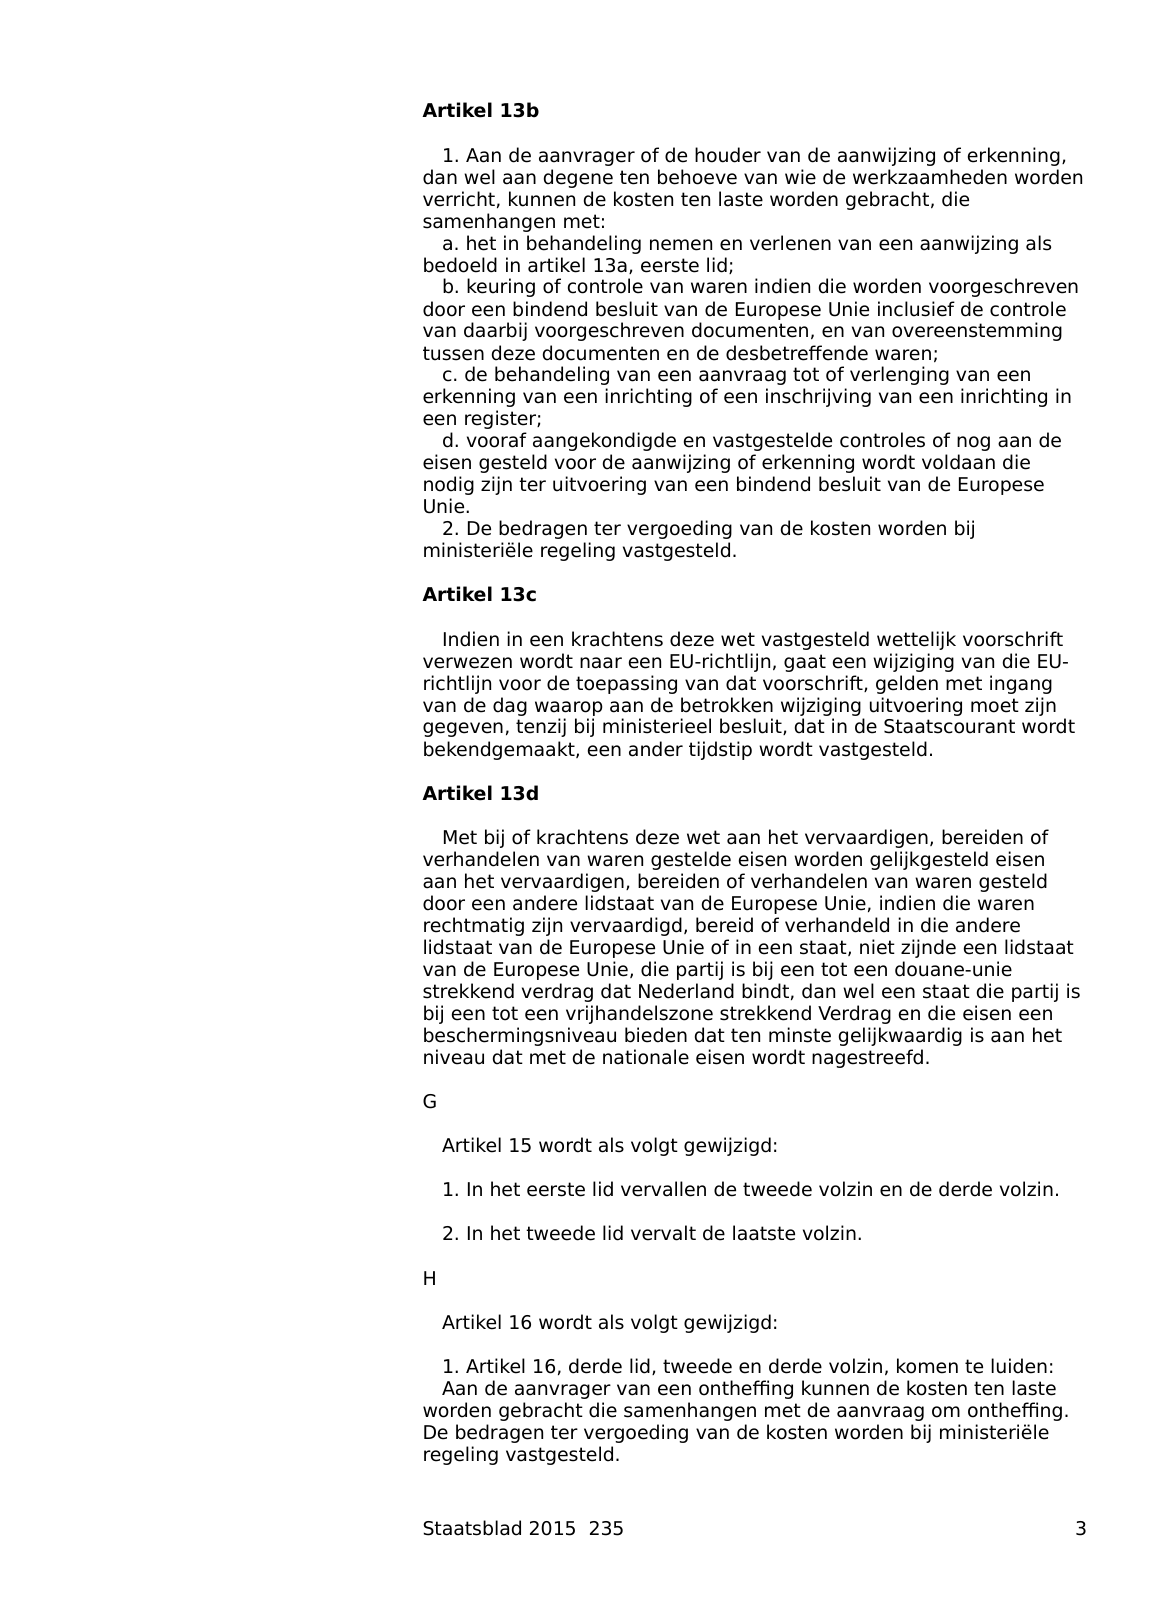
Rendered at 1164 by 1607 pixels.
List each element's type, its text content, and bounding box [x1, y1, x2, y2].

text 1. Artikel 16, derde lid, tweede en derde volzin, komen te luiden: [422, 1356, 1087, 1378]
text Aan de aanvrager van een ontheffing kunnen de kosten ten laste worden gebracht die samenhangen met de aanvraag om ontheffing. De bedragen ter vergoeding van de kosten worden bij ministeriële regeling vastgesteld. [422, 1378, 1087, 1466]
text Met bij of krachtens deze wet aan het vervaardigen, bereiden of verhandelen van waren gestelde eisen worden gelijkgesteld eisen aan het vervaardigen, bereiden of verhandelen van waren gesteld door een andere lidstaat van de Europese Unie, indien die waren rechtmatig zijn vervaardigd, bereid of verhandeld in die andere lidstaat van de Europese Unie of in een staat, niet zijnde een lidstaat van de Europese Unie, die partij is bij een tot een douane-unie strekkend verdrag dat Nederland bindt, dan wel een staat die partij is bij een tot een vrijhandelszone strekkend Verdrag en die eisen een beschermingsniveau bieden dat ten minste gelijkwaardig is aan het niveau dat met de nationale eisen wordt nagestreefd. [422, 827, 1087, 1068]
subtitle Artikel 13c [422, 584, 1087, 606]
text Indien in een krachtens deze wet vastgesteld wettelijk voorschrift verwezen wordt naar een EU-richtlijn, gaat een wijziging van die EU-richtlijn voor de toepassing van dat voorschrift, gelden met ingang van de dag waarop aan de betrokken wijziging uitvoering moet zijn gegeven, tenzij bij ministerieel besluit, dat in de Staatscourant wordt bekendgemaakt, een ander tijdstip wordt vastgesteld. [422, 628, 1087, 760]
text 1. Aan de aanvrager of de houder van de aanwijzing of erkenning, dan wel aan degene ten behoeve van wie de werkzaamheden worden verricht, kunnen de kosten ten laste worden gebracht, die samenhangen met: [422, 144, 1087, 232]
subtitle Artikel 13d [422, 783, 1087, 804]
text Artikel 15 wordt als volgt gewijzigd: [422, 1135, 1087, 1157]
text b. keuring of controle van waren indien die worden voorgeschreven door een bindend besluit van de Europese Unie inclusief de controle van daarbij voorgeschreven documenten, en van overeenstemming tussen deze documenten en de desbetreffende waren; [422, 276, 1087, 364]
text c. de behandeling van een aanvraag tot of verlenging van een erkenning van een inrichting of een inschrijving van een inrichting in een register; [422, 364, 1087, 430]
text 1. In het eerste lid vervallen de tweede volzin en de derde volzin. [422, 1179, 1087, 1201]
text d. vooraf aangekondigde en vastgestelde controles of nog aan de eisen gesteld voor de aanwijzing of erkenning wordt voldaan die nodig zijn ter uitvoering van een bindend besluit van de Europese Unie. [422, 430, 1087, 518]
text 2. De bedragen ter vergoeding van de kosten worden bij ministeriële regeling vastgesteld. [422, 518, 1087, 562]
subtitle Artikel 13b [422, 100, 1087, 122]
text Artikel 16 wordt als volgt gewijzigd: [422, 1312, 1087, 1333]
text G [422, 1091, 1087, 1113]
text a. het in behandeling nemen en verlenen van een aanwijzing als bedoeld in artikel 13a, eerste lid; [422, 232, 1087, 276]
text 2. In het tweede lid vervalt de laatste volzin. [422, 1223, 1087, 1245]
text H [422, 1267, 1087, 1289]
